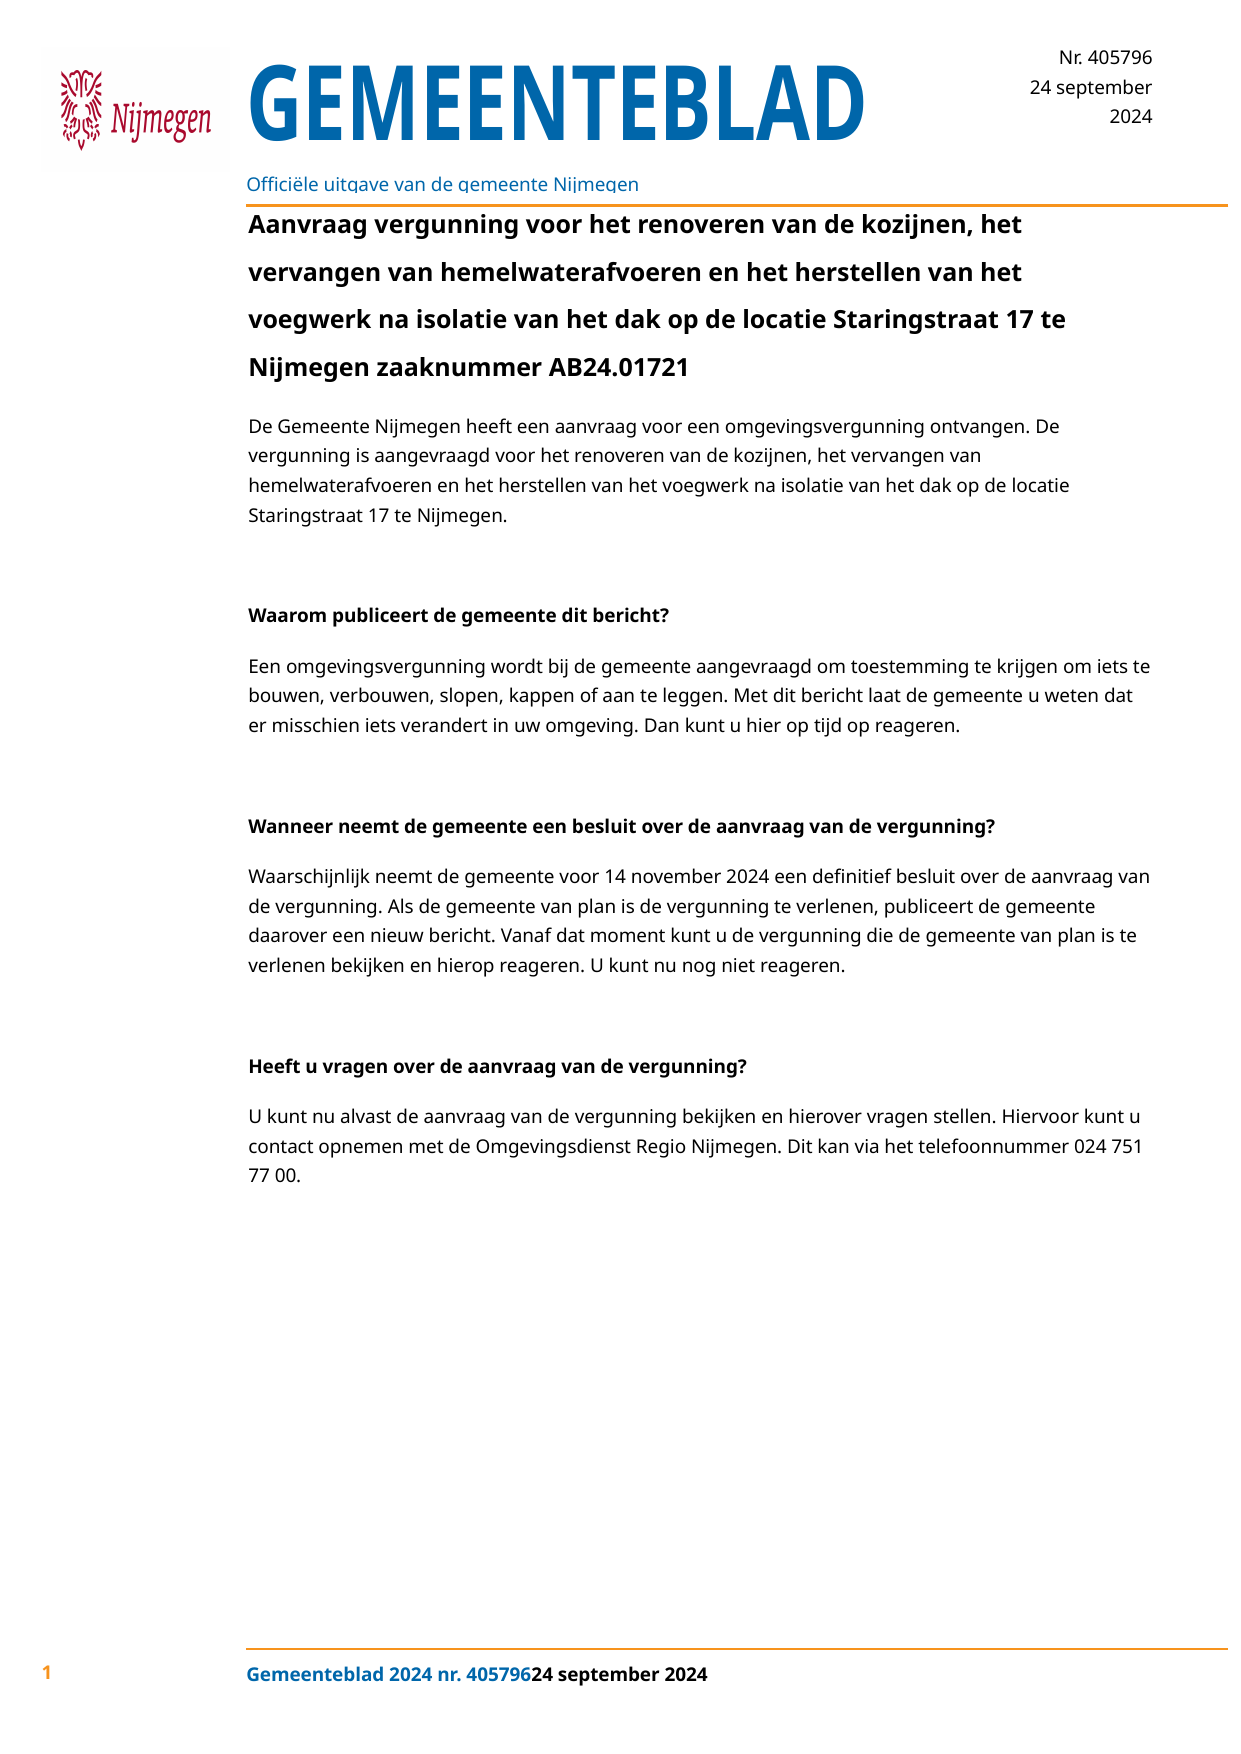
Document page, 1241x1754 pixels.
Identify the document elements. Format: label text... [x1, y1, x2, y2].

text Wanneer neemt de gemeente een besluit over de aanvraag van de vergunning? [248, 813, 1152, 839]
picture [41, 47, 231, 172]
text Heeft u vragen over de aanvraag van de vergunning? [248, 1053, 1152, 1079]
text U kunt nu alvast de aanvraag van de vergunning bekijken en hierover vragen stellen. Hiervoor kunt u contact opnemen met de Omgevingsdienst Regio Nijmegen. Dit kan via het telefoonnummer 024 751 77 00. [248, 1103, 1152, 1188]
text Waarom publiceert de gemeente dit bericht? [248, 603, 1152, 628]
text De Gemeente Nijmegen heeft een aanvraag voor een omgevingsvergunning ontvangen. De vergunning is aangevraagd voor het renoveren van de kozijnen, het vervangen van hemelwaterafvoeren en het herstellen van het voegwerk na isolatie van het dak op de locatie Staringstraat 17 te Nijmegen. [248, 413, 1152, 528]
text Waarschijnlijk neemt de gemeente voor 14 november 2024 een definitief besluit over de aanvraag van de vergunning. Als de gemeente van plan is de vergunning te verlenen, publiceert de gemeente daarover een nieuw bericht. Vanaf dat moment kunt u de vergunning die de gemeente van plan is te verlenen bekijken en hierop reageren. U kunt nu nog niet reageren. [248, 863, 1152, 978]
text Een omgevingsvergunning wordt bij de gemeente aangevraagd om toestemming te krijgen om iets te bouwen, verbouwen, slopen, kappen of aan te leggen. Met dit bericht laat de gemeente u weten dat er misschien iets verandert in uw omgeving. Dan kunt u hier op tijd op reageren. [248, 653, 1152, 738]
text Aanvraag vergunning voor het renoveren van de kozijnen, het vervangen van hemelwaterafvoeren en het herstellen van het voegwerk na isolatie van het dak op de locatie Staringstraat 17 te Nijmegen zaaknummer AB24.01721 [248, 207, 1152, 384]
